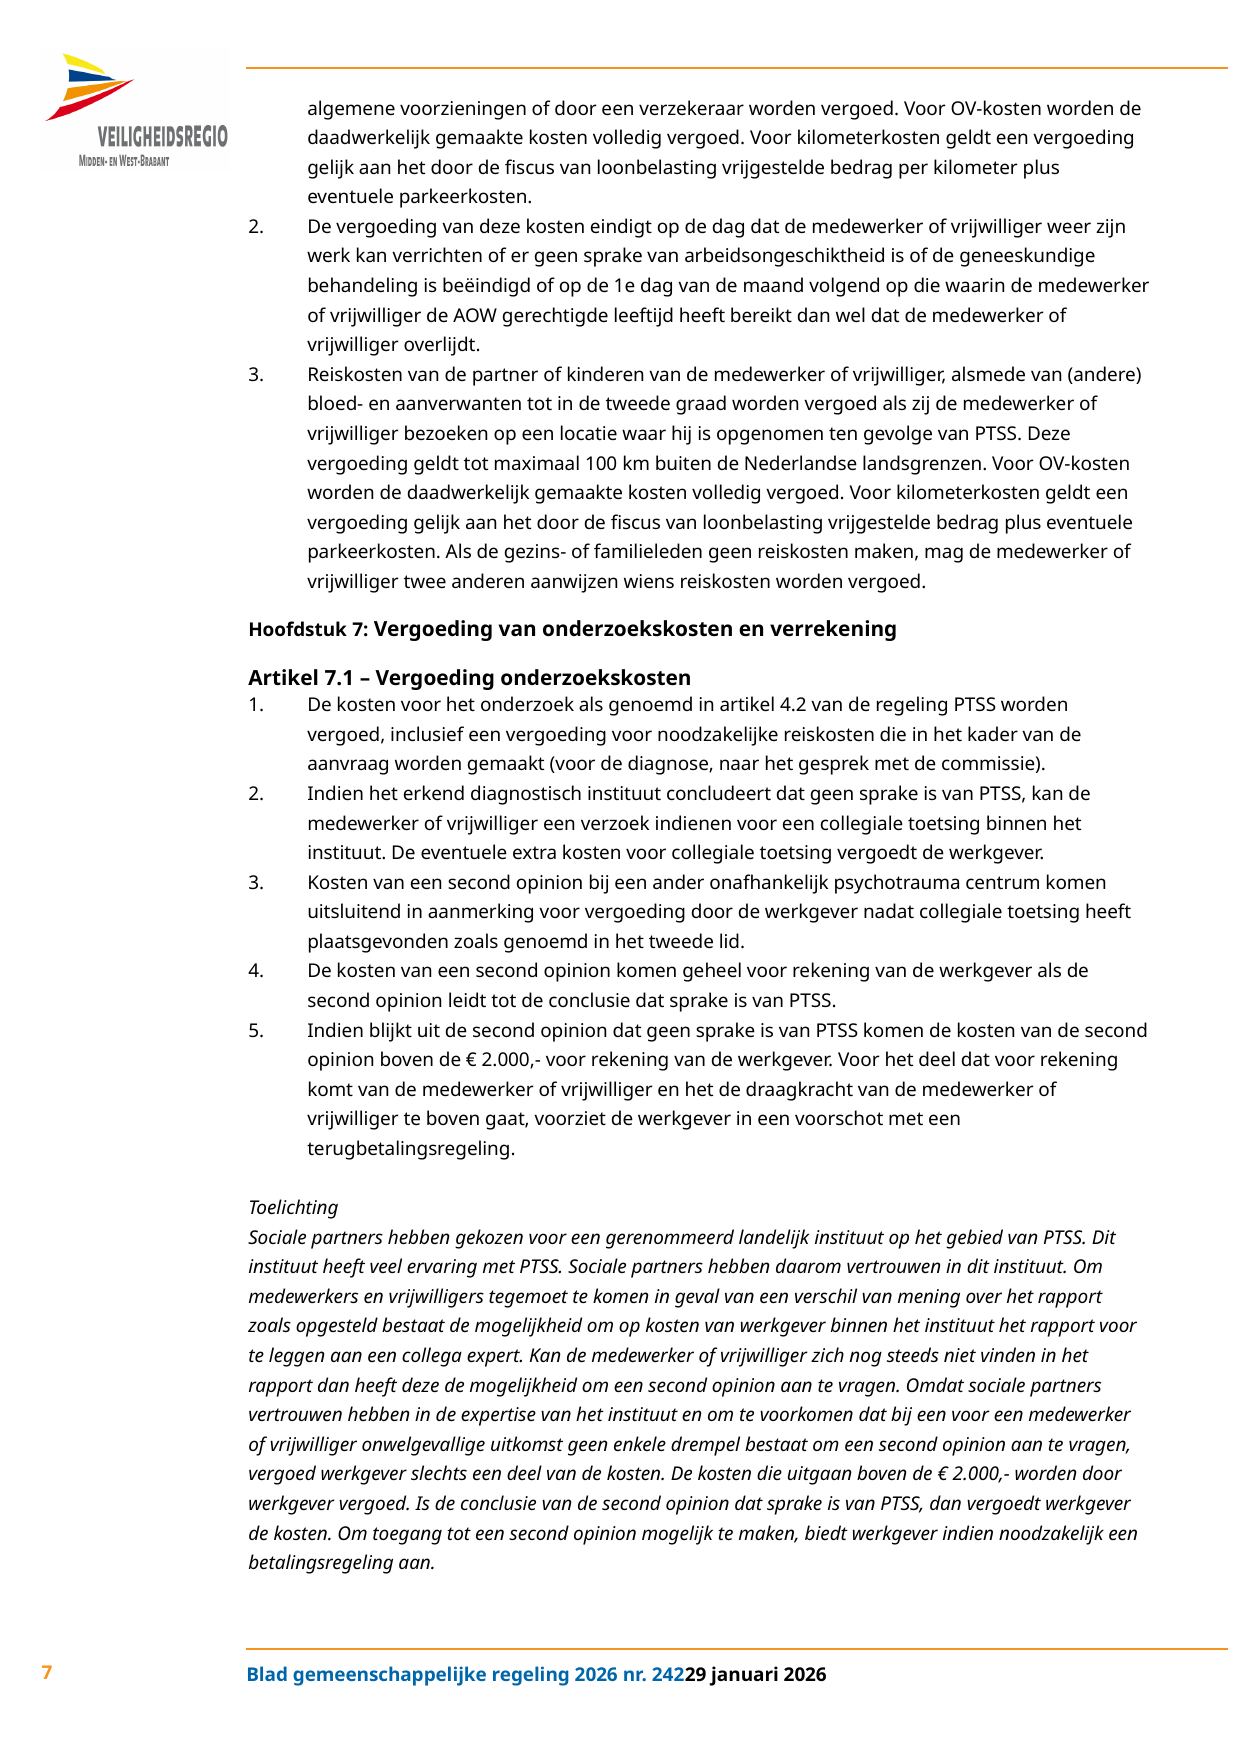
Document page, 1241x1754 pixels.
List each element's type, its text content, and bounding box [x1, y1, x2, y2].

text Sociale partners hebben gekozen voor een gerenommeerd landelijk instituut op het gebied van PTSS. Dit instituut heeft veel ervaring met PTSS. Sociale partners hebben daarom vertrouwen in dit instituut. Om medewerkers en vrijwilligers tegemoet te komen in geval van een verschil van mening over het rapport zoals opgesteld bestaat de mogelijkheid om op kosten van werkgever binnen het instituut het rapport voor te leggen aan een collega expert. Kan de medewerker of vrijwilliger zich nog steeds niet vinden in het rapport dan heeft deze de mogelijkheid om een second opinion aan te vragen. Omdat sociale partners vertrouwen hebben in de expertise van het instituut en om te voorkomen dat bij een voor een medewerker of vrijwilliger onwelgevallige uitkomst geen enkele drempel bestaat om een second opinion aan te vragen, vergoed werkgever slechts een deel van de kosten. De kosten die uitgaan boven de € 2.000,- worden door werkgever vergoed. Is de conclusie van de second opinion dat sprake is van PTSS, dan vergoedt werkgever de kosten. Om toegang tot een second opinion mogelijk te maken, biedt werkgever indien noodzakelijk een betalingsregeling aan. [248, 1224, 1152, 1575]
list algemene voorzieningen of door een verzekeraar worden vergoed. Voor OV-kosten worden de daadwerkelijk gemaakte kosten volledig vergoed. Voor kilometerkosten geldt een vergoeding gelijk aan het door de fiscus van loonbelasting vrijgestelde bedrag per kilometer plus eventuele parkeerkosten. [248, 95, 1152, 209]
text Hoofdstuk 7: Vergoeding van onderzoekskosten en verrekening [248, 614, 1152, 642]
picture [41, 47, 231, 172]
list Reiskosten van de partner of kinderen van de medewerker of vrijwilliger, alsmede van (andere) bloed- en aanverwanten tot in de tweede graad worden vergoed als zij de medewerker of vrijwilliger bezoeken op een locatie waar hij is opgenomen ten gevolge van PTSS. Deze vergoeding geldt tot maximaal 100 km buiten de Nederlandse landsgrenzen. Voor OV-kosten worden de daadwerkelijk gemaakte kosten volledig vergoed. Voor kilometerkosten geldt een vergoeding gelijk aan het door de fiscus van loonbelasting vrijgestelde bedrag plus eventuele parkeerkosten. Als de gezins- of familieleden geen reiskosten maken, mag de medewerker of vrijwilliger twee anderen aanwijzen wiens reiskosten worden vergoed. [248, 361, 1152, 594]
list Indien blijkt uit de second opinion dat geen sprake is van PTSS komen de kosten van de second opinion boven de € 2.000,- voor rekening van de werkgever. Voor het deel dat voor rekening komt van de medewerker of vrijwilliger en het de draagkracht van de medewerker of vrijwilliger te boven gaat, voorziet de werkgever in een voorschot met een terugbetalingsregeling. [248, 1017, 1152, 1161]
list Indien het erkend diagnostisch instituut concludeert dat geen sprake is van PTSS, kan de medewerker of vrijwilliger een verzoek indienen voor een collegiale toetsing binnen het instituut. De eventuele extra kosten voor collegiale toetsing vergoedt de werkgever. [248, 780, 1152, 865]
text Artikel 7.1 – Vergoeding onderzoekskosten [248, 663, 1152, 691]
list Kosten van een second opinion bij een ander onafhankelijk psychotrauma centrum komen uitsluitend in aanmerking voor vergoeding door de werkgever nadat collegiale toetsing heeft plaatsgevonden zoals genoemd in het tweede lid. [248, 869, 1152, 954]
text Toelichting [248, 1194, 1152, 1220]
list De kosten voor het onderzoek als genoemd in artikel 4.2 van de regeling PTSS worden vergoed, inclusief een vergoeding voor noodzakelijke reiskosten die in het kader van de aanvraag worden gemaakt (voor de diagnose, naar het gesprek met de commissie). [248, 691, 1152, 776]
list De kosten van een second opinion komen geheel voor rekening van de werkgever als de second opinion leidt tot de conclusie dat sprake is van PTSS. [248, 958, 1152, 1013]
list De vergoeding van deze kosten eindigt op de dag dat de medewerker of vrijwilliger weer zijn werk kan verrichten of er geen sprake van arbeidsongeschiktheid is of de geneeskundige behandeling is beëindigd of op de 1e dag van de maand volgend op die waarin de medewerker of vrijwilliger de AOW gerechtigde leeftijd heeft bereikt dan wel dat de medewerker of vrijwilliger overlijdt. [248, 213, 1152, 357]
